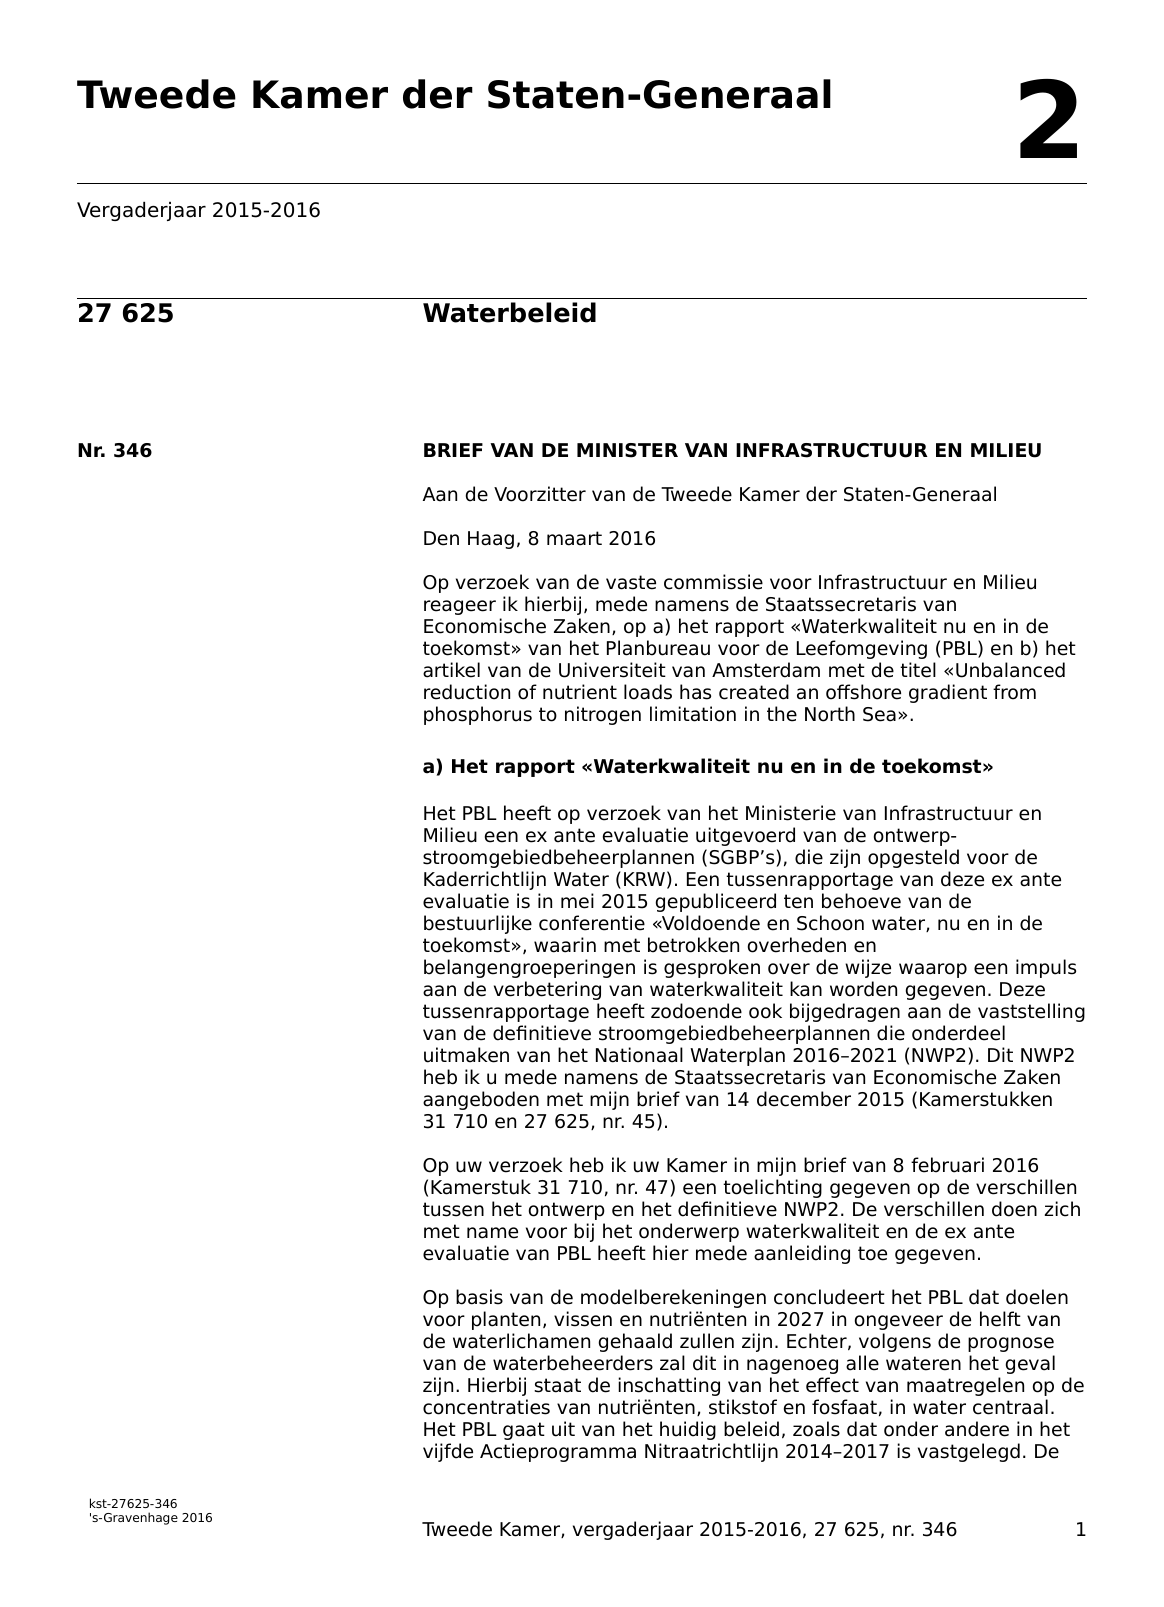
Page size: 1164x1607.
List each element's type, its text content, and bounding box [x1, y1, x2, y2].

subtitle a) Het rapport «Waterkwaliteit nu en in de toekomst» [422, 756, 1087, 778]
text kst-27625-346 [88, 1497, 323, 1511]
text Op uw verzoek heb ik uw Kamer in mijn brief van 8 februari 2016 (Kamerstuk 31 710, nr. 47) een toelichting gegeven op de verschillen tussen het ontwerp en het definitieve NWP2. De verschillen doen zich met name voor bij het onderwerp waterkwaliteit en de ex ante evaluatie van PBL heeft hier mede aanleiding toe gegeven. [422, 1155, 1087, 1265]
table_header 2 [886, 59, 1087, 183]
text Aan de Voorzitter van de Tweede Kamer der Staten-Generaal [422, 484, 1087, 506]
text Het PBL heeft op verzoek van het Ministerie van Infrastructuur en Milieu een ex ante evaluatie uitgevoerd van de ontwerp-stroomgebiedbeheerplannen (SGBP’s), die zijn opgesteld voor de Kaderrichtlijn Water (KRW). Een tussenrapportage van deze ex ante evaluatie is in mei 2015 gepubliceerd ten behoeve van de bestuurlijke conferentie «Voldoende en Schoon water, nu en in de toekomst», waarin met betrokken overheden en belangengroeperingen is gesproken over de wijze waarop een impuls aan de verbetering van waterkwaliteit kan worden gegeven. Deze tussenrapportage heeft zodoende ook bijgedragen aan de vaststelling van de definitieve stroomgebiedbeheerplannen die onderdeel uitmaken van het Nationaal Waterplan 2016–2021 (NWP2). Dit NWP2 heb ik u mede namens de Staatssecretaris van Economische Zaken aangeboden met mijn brief van 14 december 2015 (Kamerstukken 31 710 en 27 625, nr. 45). [422, 803, 1087, 1133]
subtitle 27 625 Waterbeleid [77, 299, 1087, 329]
table_header Tweede Kamer der Staten-Generaal [77, 59, 886, 183]
table_cell Vergaderjaar 2015-2016 [77, 184, 1087, 298]
text Op basis van de modelberekeningen concludeert het PBL dat doelen voor planten, vissen en nutriënten in 2027 in ongeveer de helft van de waterlichamen gehaald zullen zijn. Echter, volgens de prognose van de waterbeheerders zal dit in nagenoeg alle wateren het geval zijn. Hierbij staat de inschatting van het effect van maatregelen op de concentraties van nutriënten, stikstof en fosfaat, in water centraal. Het PBL gaat uit van het huidig beleid, zoals dat onder andere in het vijfde Actieprogramma Nitraatrichtlijn 2014–2017 is vastgelegd. De [422, 1287, 1087, 1463]
text Op verzoek van de vaste commissie voor Infrastructuur en Milieu reageer ik hierbij, mede namens de Staatssecretaris van Economische Zaken, op a) het rapport «Waterkwaliteit nu en in de toekomst» van het Planbureau voor de Leefomgeving (PBL) en b) het artikel van de Universiteit van Amsterdam met de titel «Unbalanced reduction of nutrient loads has created an offshore gradient from phosphorus to nitrogen limitation in the North Sea». [422, 572, 1087, 726]
text Den Haag, 8 maart 2016 [422, 528, 1087, 550]
subtitle Nr. 346 BRIEF VAN DE MINISTER VAN INFRASTRUCTUUR EN MILIEU [77, 440, 1087, 462]
text 's-Gravenhage 2016 [88, 1511, 323, 1525]
